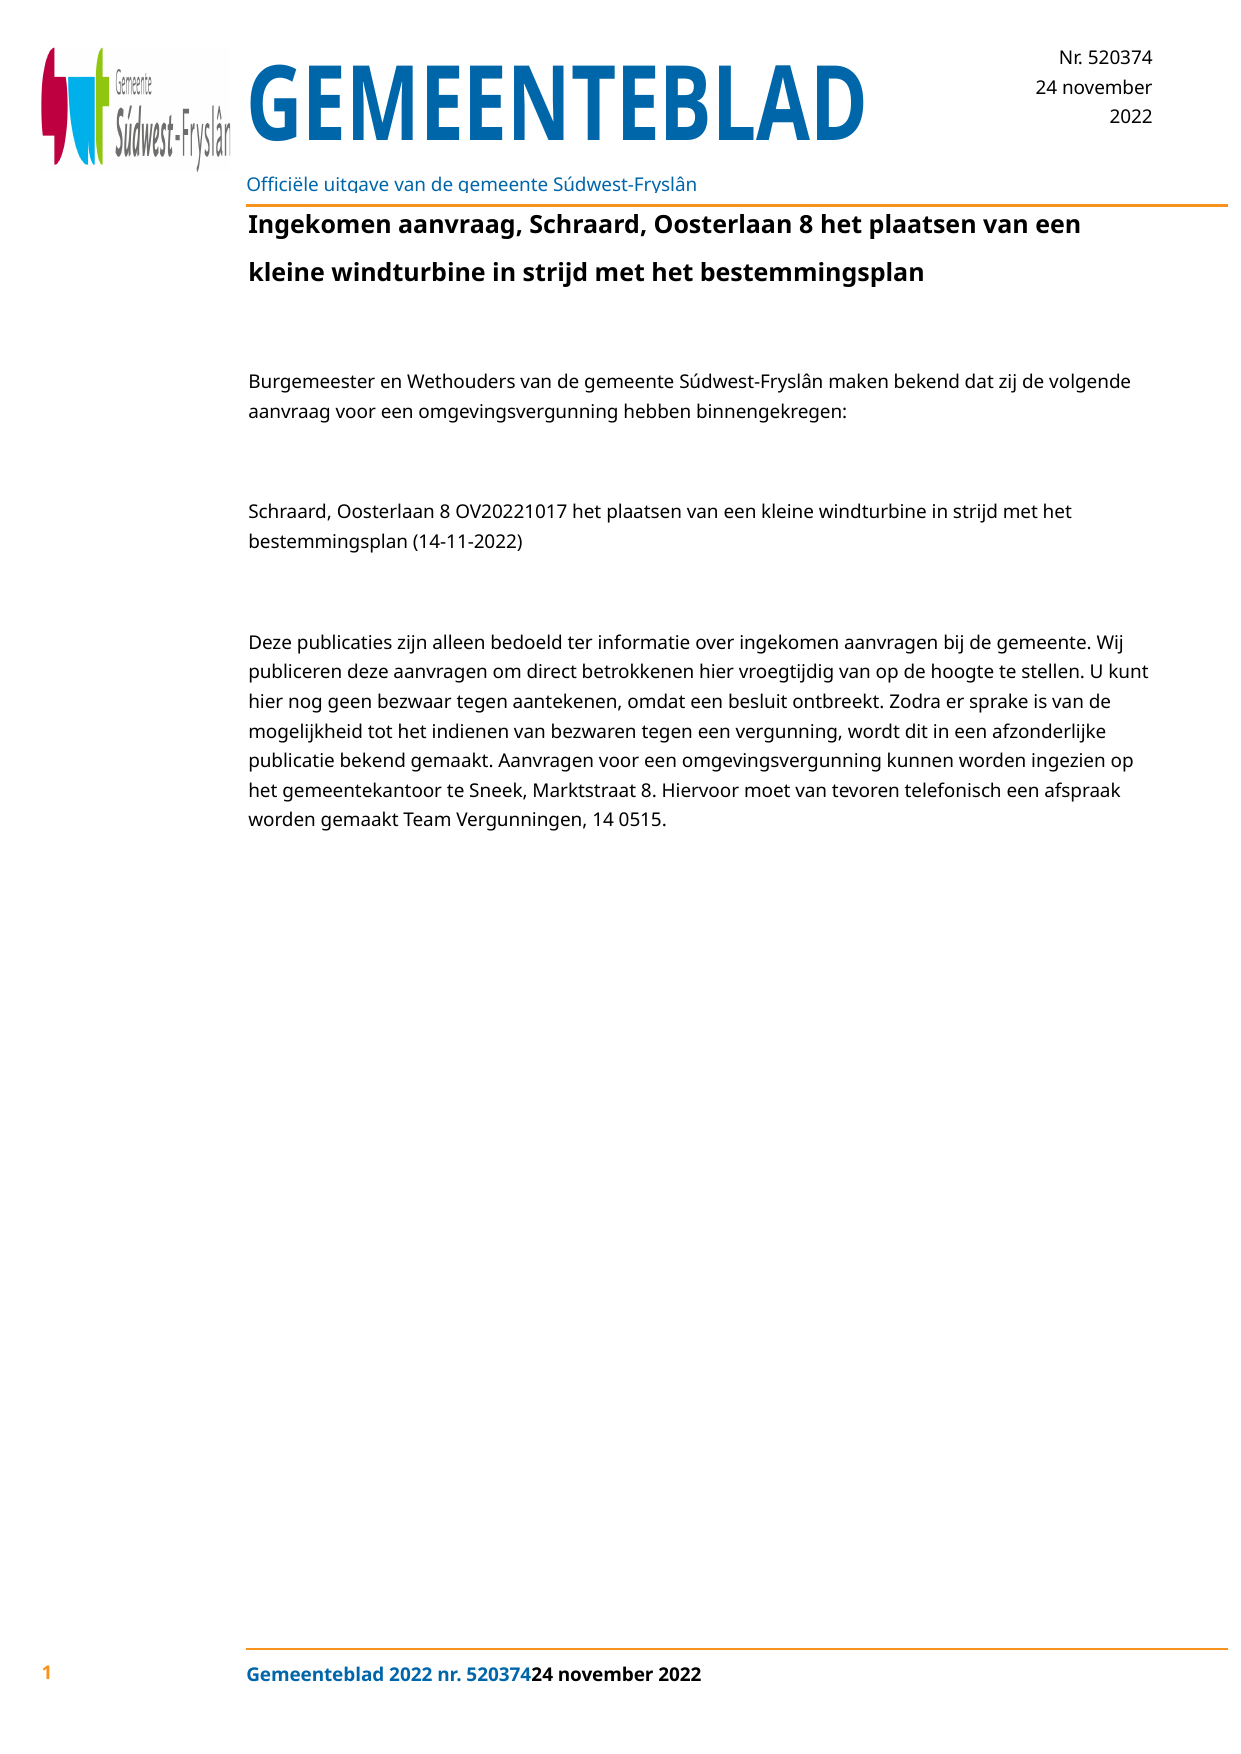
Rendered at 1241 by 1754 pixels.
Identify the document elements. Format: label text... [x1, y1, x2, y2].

text Schraard, Oosterlaan 8 OV20221017 het plaatsen van een kleine windturbine in strijd met het bestemmingsplan (14-11-2022) [248, 499, 1152, 554]
text Ingekomen aanvraag, Schraard, Oosterlaan 8 het plaatsen van een kleine windturbine in strijd met het bestemmingsplan [248, 207, 1152, 288]
text Burgemeester en Wethouders van de gemeente Súdwest-Fryslân maken bekend dat zij de volgende aanvraag voor een omgevingsvergunning hebben binnengekregen: [248, 368, 1152, 424]
text Deze publicaties zijn alleen bedoeld ter informatie over ingekomen aanvragen bij de gemeente. Wij publiceren deze aanvragen om direct betrokkenen hier vroegtijdig van op de hoogte te stellen. U kunt hier nog geen bezwaar tegen aantekenen, omdat een besluit ontbreekt. Zodra er sprake is van de mogelijkheid tot het indienen van bezwaren tegen een vergunning, wordt dit in een afzonderlijke publicatie bekend gemaakt. Aanvragen voor een omgevingsvergunning kunnen worden ingezien op het gemeentekantoor te Sneek, Marktstraat 8. Hiervoor moet van tevoren telefonisch een afspraak worden gemaakt Team Vergunningen, 14 0515. [248, 629, 1152, 832]
picture [41, 47, 231, 172]
